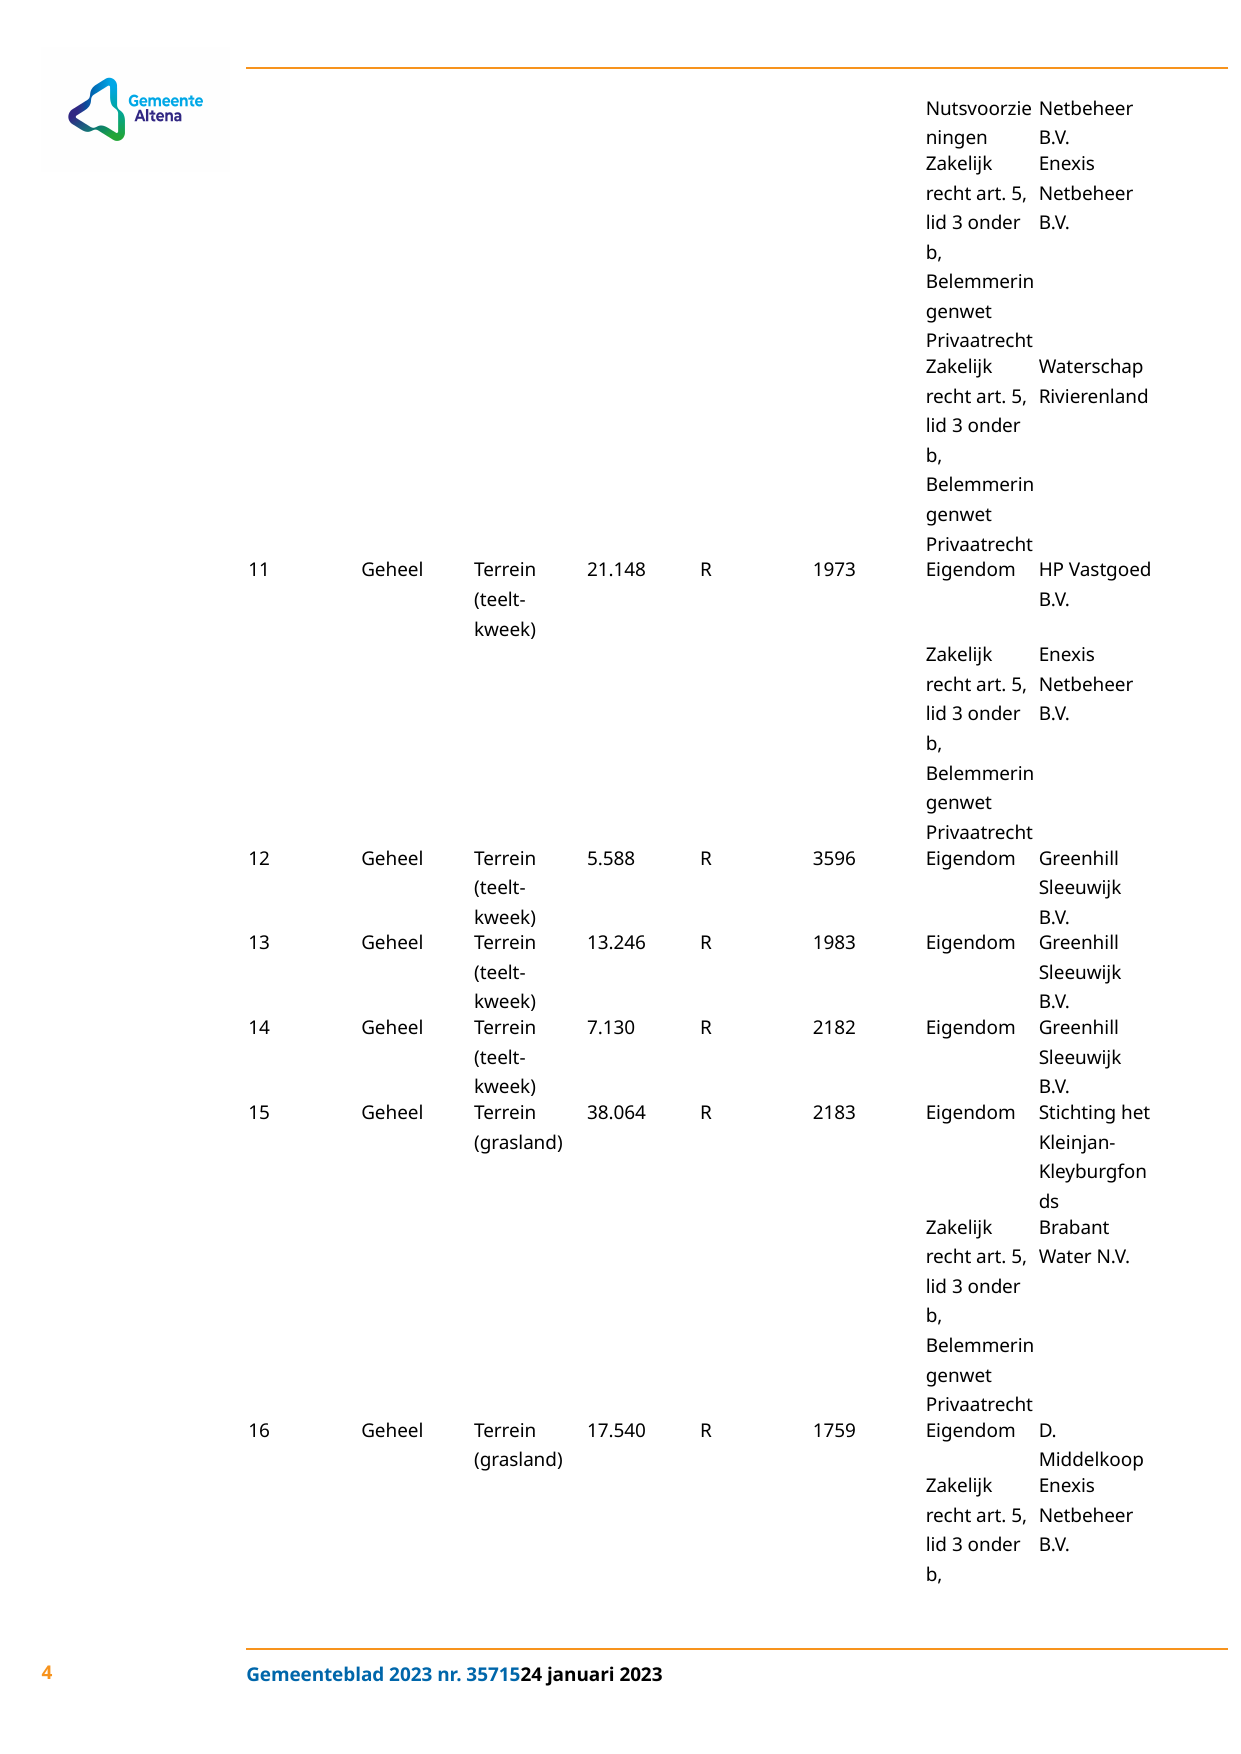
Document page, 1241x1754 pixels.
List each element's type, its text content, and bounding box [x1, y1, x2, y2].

table_cell Geheel [361, 930, 474, 1014]
table_cell [248, 1214, 361, 1417]
table_cell Terrein (teelt-kweek) [474, 557, 587, 641]
table_cell [248, 353, 361, 557]
table_cell [700, 353, 813, 557]
table_cell [587, 1214, 700, 1417]
table_cell Terrein (teelt-kweek) [474, 1015, 587, 1099]
table_cell [587, 150, 700, 353]
table_cell [361, 641, 474, 845]
table_cell [813, 1214, 926, 1417]
table_cell [700, 641, 813, 845]
table_cell 7.130 [587, 1015, 700, 1099]
table_cell [813, 150, 926, 353]
table_cell Terrein (teelt-kweek) [474, 845, 587, 929]
table_cell 3596 [813, 845, 926, 929]
table_cell Terrein (grasland) [474, 1099, 587, 1214]
table_cell Eigendom [926, 930, 1038, 1014]
table_cell [813, 95, 926, 150]
table_cell [248, 95, 361, 150]
table_cell [474, 641, 587, 845]
table_cell R [700, 1099, 813, 1214]
table_cell 16 [248, 1417, 361, 1472]
table_cell [248, 150, 361, 353]
table_cell Nutsvoorzieningen [926, 95, 1038, 150]
table_cell Geheel [361, 845, 474, 929]
table_cell Eigendom [926, 1015, 1038, 1099]
table_cell 38.064 [587, 1099, 700, 1214]
table_cell Geheel [361, 1099, 474, 1214]
picture [41, 47, 231, 172]
table_cell [587, 1473, 700, 1587]
table_cell Eigendom [926, 845, 1038, 929]
table_cell Eigendom [926, 557, 1038, 641]
table_cell [361, 353, 474, 557]
table_cell Enexis Netbeheer B.V. [1039, 641, 1152, 845]
table_cell Greenhill Sleeuwijk B.V. [1039, 1015, 1152, 1099]
table_cell [813, 1473, 926, 1587]
table_cell Greenhill Sleeuwijk B.V. [1039, 845, 1152, 929]
table_cell Geheel [361, 1417, 474, 1472]
table_cell [474, 150, 587, 353]
table_cell Enexis Netbeheer B.V. [1039, 150, 1152, 353]
table_cell [474, 95, 587, 150]
table_cell 15 [248, 1099, 361, 1214]
table_cell [587, 95, 700, 150]
table_cell Zakelijk recht art. 5, lid 3 onder b, Belemmeringenwet Privaatrecht [926, 353, 1038, 557]
table_cell 13 [248, 930, 361, 1014]
table_cell Geheel [361, 1015, 474, 1099]
table_cell R [700, 1015, 813, 1099]
table_cell 14 [248, 1015, 361, 1099]
table_cell [361, 1473, 474, 1587]
table_cell Terrein (grasland) [474, 1417, 587, 1472]
table_cell [700, 1473, 813, 1587]
table_cell D. Middelkoop [1039, 1417, 1152, 1472]
table_cell [813, 641, 926, 845]
table_cell [587, 353, 700, 557]
table_cell Zakelijk recht art. 5, lid 3 onder b, Belemmeringenwet Privaatrecht [926, 1214, 1038, 1417]
table_cell Brabant Water N.V. [1039, 1214, 1152, 1417]
table_cell R [700, 557, 813, 641]
table_cell Enexis Netbeheer B.V. [1039, 1473, 1152, 1587]
table_cell 11 [248, 557, 361, 641]
table_cell HP Vastgoed B.V. [1039, 557, 1152, 641]
table_cell 21.148 [587, 557, 700, 641]
table_cell [700, 1214, 813, 1417]
table_cell [700, 95, 813, 150]
table_cell Geheel [361, 557, 474, 641]
table_cell Waterschap Rivierenland [1039, 353, 1152, 557]
table_cell [700, 150, 813, 353]
table_cell Stichting het Kleinjan-Kleyburgfonds [1039, 1099, 1152, 1214]
table_cell [813, 353, 926, 557]
table_cell R [700, 930, 813, 1014]
table_cell R [700, 845, 813, 929]
table_cell [248, 641, 361, 845]
table_cell [474, 353, 587, 557]
table_cell Zakelijk recht art. 5, lid 3 onder b, [926, 1473, 1038, 1587]
table_cell R [700, 1417, 813, 1472]
table_cell 1983 [813, 930, 926, 1014]
table_cell Zakelijk recht art. 5, lid 3 onder b, Belemmeringenwet Privaatrecht [926, 150, 1038, 353]
table_cell [474, 1214, 587, 1417]
table_cell [474, 1473, 587, 1587]
table_cell [248, 1473, 361, 1587]
table_cell 2183 [813, 1099, 926, 1214]
table_cell Eigendom [926, 1099, 1038, 1214]
table_cell 5.588 [587, 845, 700, 929]
table_cell Netbeheer B.V. [1039, 95, 1152, 150]
table_cell Zakelijk recht art. 5, lid 3 onder b, Belemmeringenwet Privaatrecht [926, 641, 1038, 845]
table_cell Eigendom [926, 1417, 1038, 1472]
table_cell Terrein (teelt-kweek) [474, 930, 587, 1014]
table_cell 17.540 [587, 1417, 700, 1472]
table_cell [361, 95, 474, 150]
table_cell [587, 641, 700, 845]
table_cell Greenhill Sleeuwijk B.V. [1039, 930, 1152, 1014]
table_cell [361, 150, 474, 353]
table_cell 1973 [813, 557, 926, 641]
table_cell 2182 [813, 1015, 926, 1099]
table_cell 12 [248, 845, 361, 929]
table_cell 13.246 [587, 930, 700, 1014]
table_cell [361, 1214, 474, 1417]
table_cell 1759 [813, 1417, 926, 1472]
